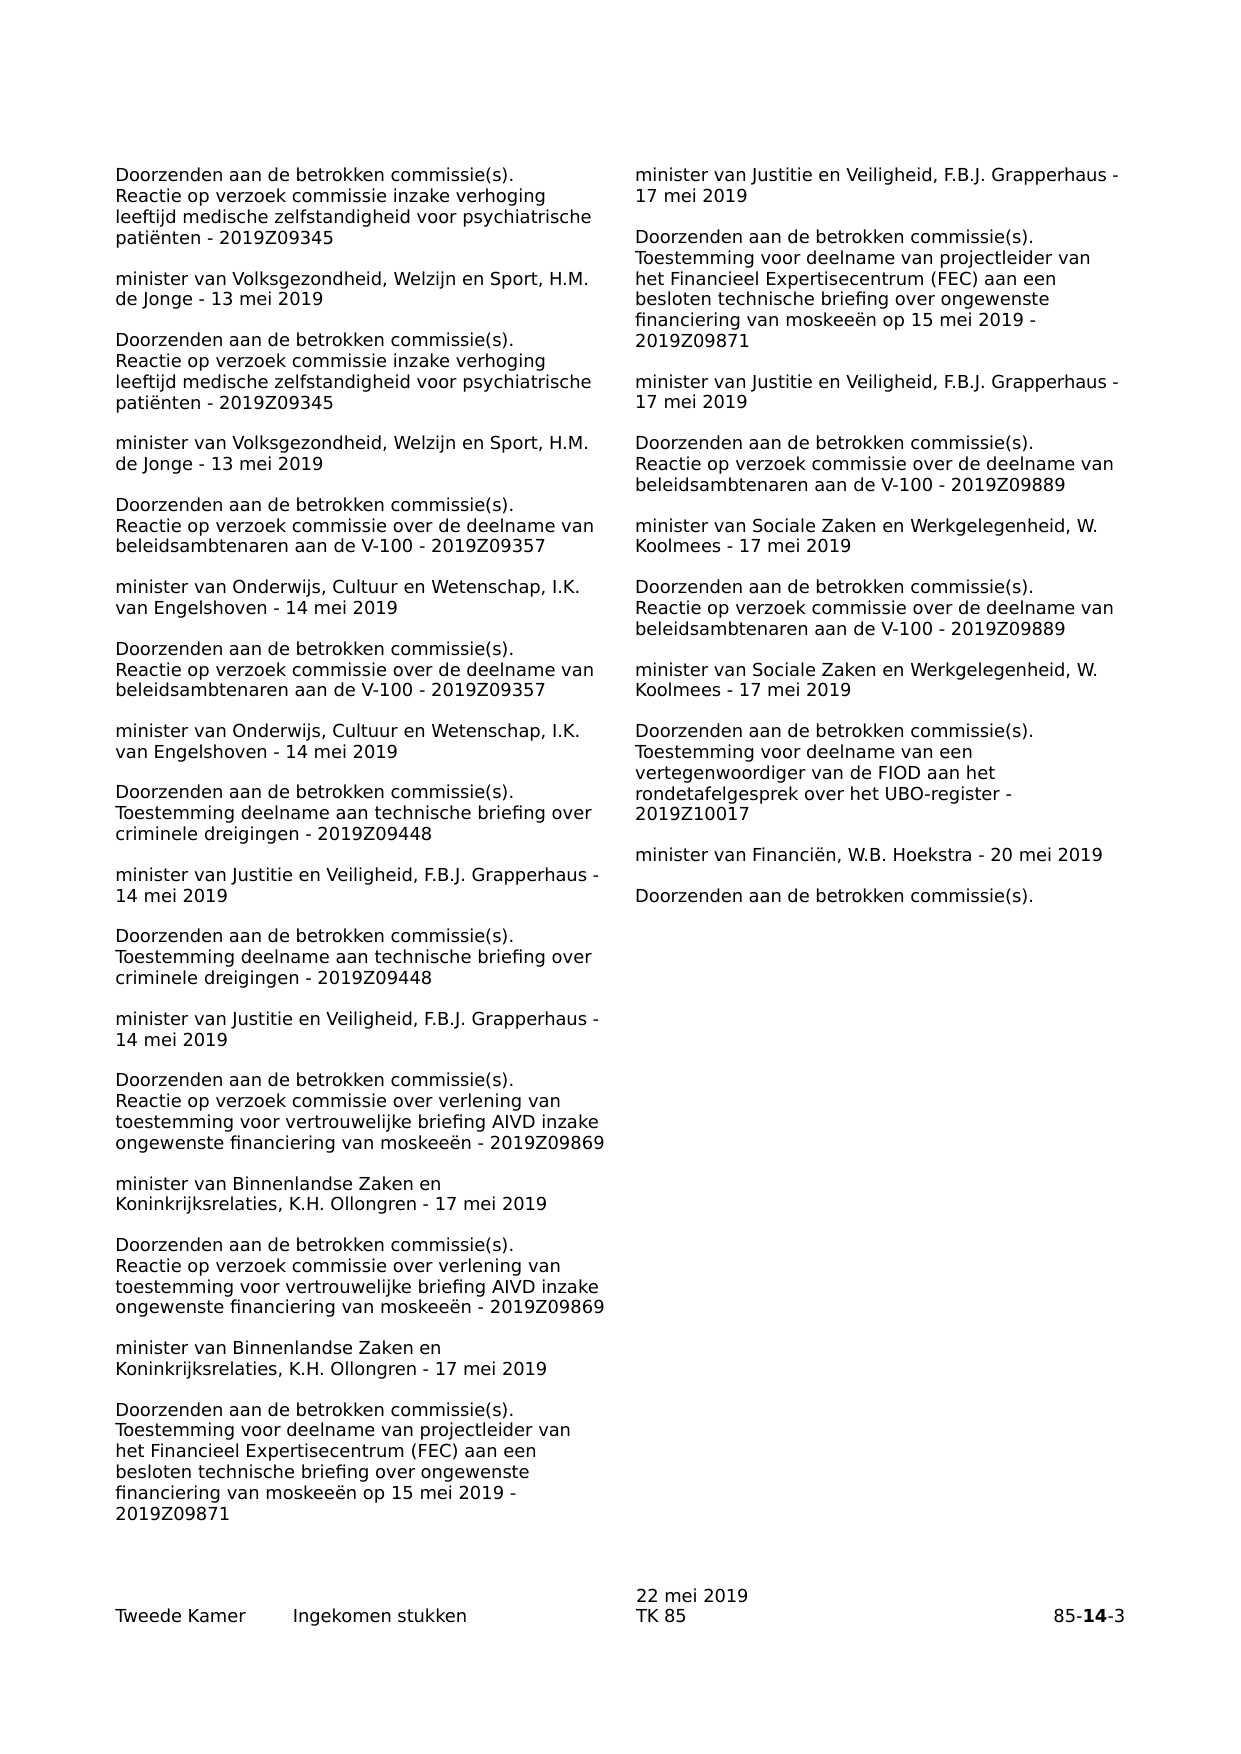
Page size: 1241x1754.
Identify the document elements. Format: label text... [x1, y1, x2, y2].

text Reactie op verzoek commissie over de deelname van beleidsambtenaren aan de V-100 - 2019Z09889 [635, 454, 1125, 496]
text Reactie op verzoek commissie over verlening van toestemming voor vertrouwelijke briefing AIVD inzake ongewenste financiering van moskeeën - 2019Z09869 [115, 1091, 605, 1153]
text Doorzenden aan de betrokken commissie(s). [635, 577, 1125, 598]
text Toestemming voor deelname van projectleider van het Financieel Expertisecentrum (FEC) aan een besloten technische briefing over ongewenste financiering van moskeeën op 15 mei 2019 - 2019Z09871 [115, 1420, 605, 1524]
text Doorzenden aan de betrokken commissie(s). [635, 886, 1125, 906]
text Toestemming deelname aan technische briefing over criminele dreigingen - 2019Z09448 [115, 947, 605, 989]
text Reactie op verzoek commissie over de deelname van beleidsambtenaren aan de V-100 - 2019Z09889 [635, 598, 1125, 639]
text Doorzenden aan de betrokken commissie(s). [115, 165, 605, 186]
text minister van Financiën, W.B. Hoekstra - 20 mei 2019 [635, 845, 1125, 866]
text Toestemming deelname aan technische briefing over criminele dreigingen - 2019Z09448 [115, 803, 605, 845]
text Reactie op verzoek commissie inzake verhoging leeftijd medische zelfstandigheid voor psychiatrische patiënten - 2019Z09345 [115, 351, 605, 413]
text Reactie op verzoek commissie over de deelname van beleidsambtenaren aan de V-100 - 2019Z09357 [115, 515, 605, 557]
text minister van Onderwijs, Cultuur en Wetenschap, I.K. van Engelshoven - 14 mei 2019 [115, 577, 605, 618]
text Reactie op verzoek commissie inzake verhoging leeftijd medische zelfstandigheid voor psychiatrische patiënten - 2019Z09345 [115, 186, 605, 248]
text Reactie op verzoek commissie over verlening van toestemming voor vertrouwelijke briefing AIVD inzake ongewenste financiering van moskeeën - 2019Z09869 [115, 1256, 605, 1318]
text Doorzenden aan de betrokken commissie(s). [635, 433, 1125, 454]
text minister van Justitie en Veiligheid, F.B.J. Grapperhaus - 14 mei 2019 [115, 1009, 605, 1050]
text minister van Binnenlandse Zaken en Koninkrijksrelaties, K.H. Ollongren - 17 mei 2019 [115, 1338, 605, 1379]
text Doorzenden aan de betrokken commissie(s). [115, 782, 605, 803]
text minister van Volksgezondheid, Welzijn en Sport, H.M. de Jonge - 13 mei 2019 [115, 433, 605, 475]
text Toestemming voor deelname van een vertegenwoordiger van de FIOD aan het rondetafelgesprek over het UBO-register - 2019Z10017 [635, 742, 1125, 825]
text Doorzenden aan de betrokken commissie(s). [115, 1235, 605, 1256]
text minister van Volksgezondheid, Welzijn en Sport, H.M. de Jonge - 13 mei 2019 [115, 268, 605, 310]
text Toestemming voor deelname van projectleider van het Financieel Expertisecentrum (FEC) aan een besloten technische briefing over ongewenste financiering van moskeeën op 15 mei 2019 - 2019Z09871 [635, 247, 1125, 352]
text Doorzenden aan de betrokken commissie(s). [635, 227, 1125, 247]
text Doorzenden aan de betrokken commissie(s). [115, 1070, 605, 1091]
text Doorzenden aan de betrokken commissie(s). [115, 495, 605, 515]
text Doorzenden aan de betrokken commissie(s). [635, 721, 1125, 742]
text minister van Onderwijs, Cultuur en Wetenschap, I.K. van Engelshoven - 14 mei 2019 [115, 721, 605, 762]
text Doorzenden aan de betrokken commissie(s). [115, 638, 605, 659]
text minister van Binnenlandse Zaken en Koninkrijksrelaties, K.H. Ollongren - 17 mei 2019 [115, 1173, 605, 1215]
text Doorzenden aan de betrokken commissie(s). [115, 926, 605, 947]
text minister van Justitie en Veiligheid, F.B.J. Grapperhaus - 17 mei 2019 [635, 165, 1125, 207]
text minister van Sociale Zaken en Werkgelegenheid, W. Koolmees - 17 mei 2019 [635, 659, 1125, 701]
text Doorzenden aan de betrokken commissie(s). [115, 330, 605, 351]
text minister van Sociale Zaken en Werkgelegenheid, W. Koolmees - 17 mei 2019 [635, 516, 1125, 557]
text minister van Justitie en Veiligheid, F.B.J. Grapperhaus - 14 mei 2019 [115, 865, 605, 906]
text minister van Justitie en Veiligheid, F.B.J. Grapperhaus - 17 mei 2019 [635, 372, 1125, 413]
text Doorzenden aan de betrokken commissie(s). [115, 1399, 605, 1420]
text Reactie op verzoek commissie over de deelname van beleidsambtenaren aan de V-100 - 2019Z09357 [115, 659, 605, 701]
